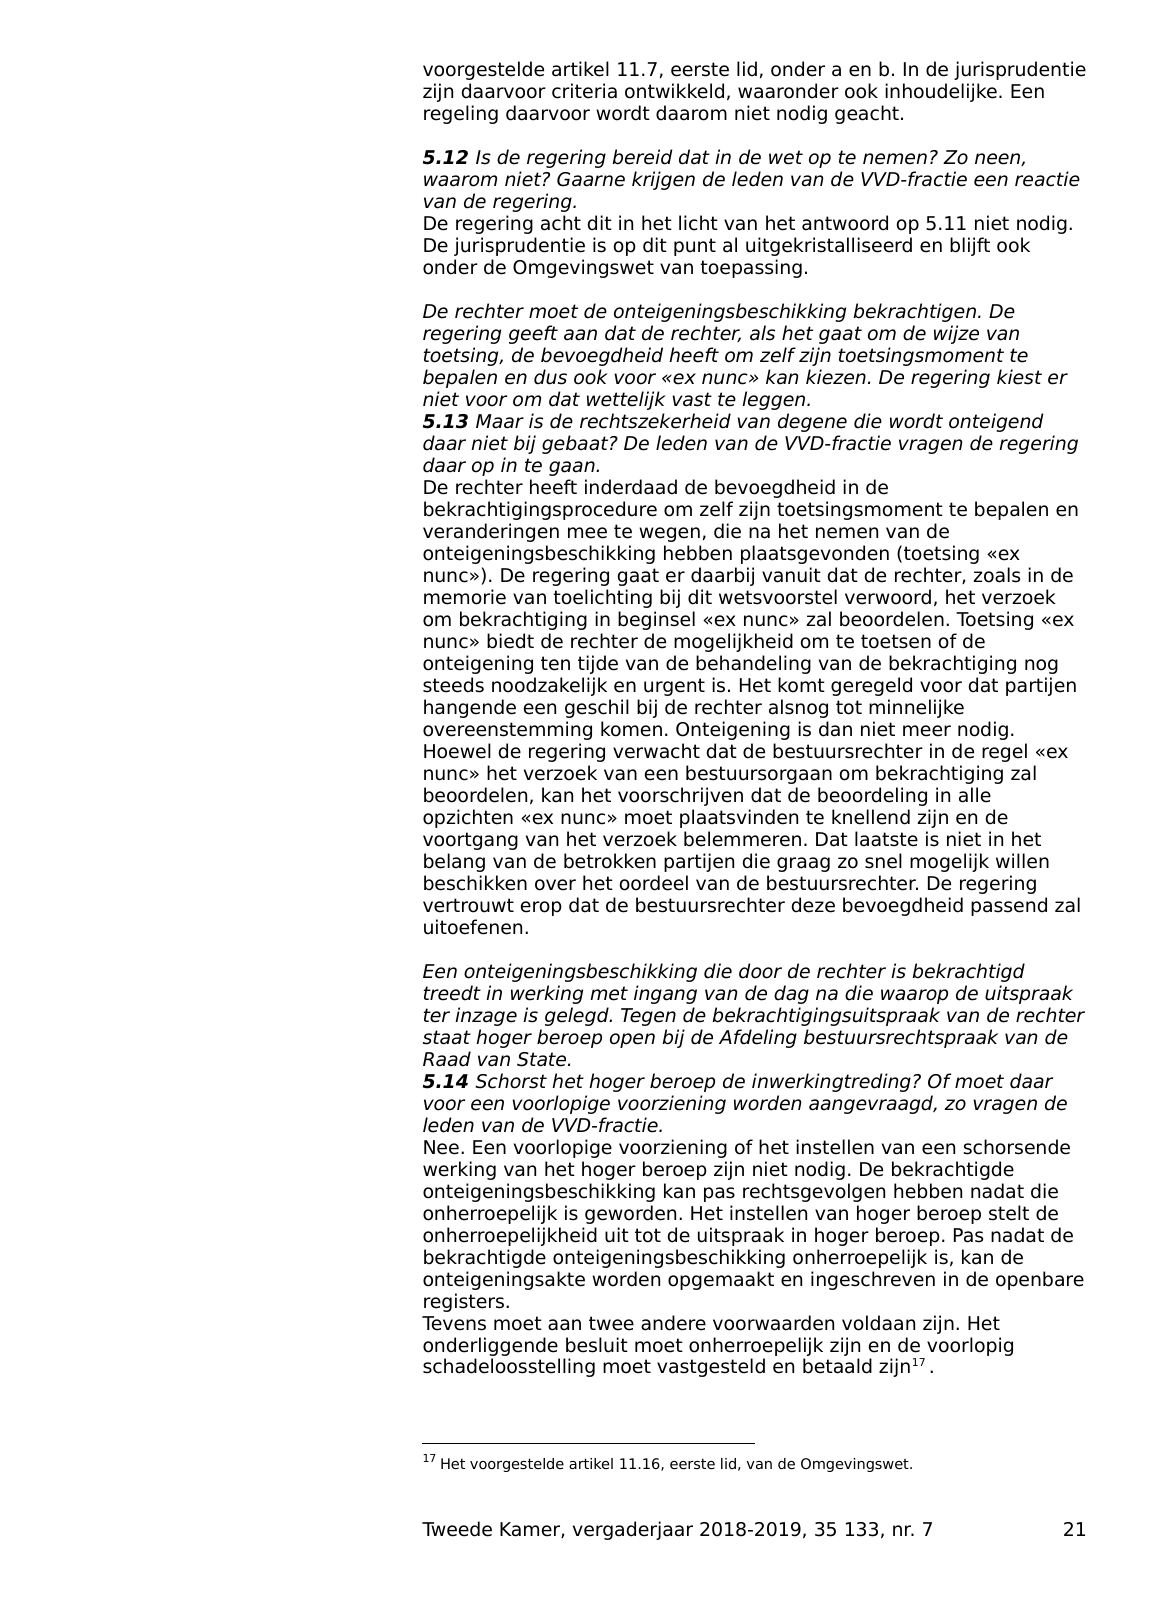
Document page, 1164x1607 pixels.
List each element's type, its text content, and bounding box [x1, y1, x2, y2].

text voorgestelde artikel 11.7, eerste lid, onder a en b. In de jurisprudentie zijn daarvoor criteria ontwikkeld, waaronder ook inhoudelijke. Een regeling daarvoor wordt daarom niet nodig geacht. [422, 59, 1087, 125]
text 5.14 Schorst het hoger beroep de inwerkingtreding? Of moet daar voor een voorlopige voorziening worden aangevraagd, zo vragen de leden van de VVD-fractie. [422, 1071, 1087, 1137]
text Nee. Een voorlopige voorziening of het instellen van een schorsende werking van het hoger beroep zijn niet nodig. De bekrachtigde onteigeningsbeschikking kan pas rechtsgevolgen hebben nadat die onherroepelijk is geworden. Het instellen van hoger beroep stelt de onherroepelijkheid uit tot de uitspraak in hoger beroep. Pas nadat de bekrachtigde onteigeningsbeschikking onherroepelijk is, kan de onteigeningsakte worden opgemaakt en ingeschreven in de openbare registers. [422, 1137, 1087, 1312]
text De rechter heeft inderdaad de bevoegdheid in de bekrachtigingsprocedure om zelf zijn toetsingsmoment te bepalen en veranderingen mee te wegen, die na het nemen van de onteigeningsbeschikking hebben plaatsgevonden (toetsing «ex nunc»). De regering gaat er daarbij vanuit dat de rechter, zoals in de memorie van toelichting bij dit wetsvoorstel verwoord, het verzoek om bekrachtiging in beginsel «ex nunc» zal beoordelen. Toetsing «ex nunc» biedt de rechter de mogelijkheid om te toetsen of de onteigening ten tijde van de behandeling van de bekrachtiging nog steeds noodzakelijk en urgent is. Het komt geregeld voor dat partijen hangende een geschil bij de rechter alsnog tot minnelijke overeenstemming komen. Onteigening is dan niet meer nodig. Hoewel de regering verwacht dat de bestuursrechter in de regel «ex nunc» het verzoek van een bestuursorgaan om bekrachtiging zal beoordelen, kan het voorschrijven dat de beoordeling in alle opzichten «ex nunc» moet plaatsvinden te knellend zijn en de voortgang van het verzoek belemmeren. Dat laatste is niet in het belang van de betrokken partijen die graag zo snel mogelijk willen beschikken over het oordeel van de bestuursrechter. De regering vertrouwt erop dat de bestuursrechter deze bevoegdheid passend zal uitoefenen. [422, 477, 1087, 939]
text 5.12 Is de regering bereid dat in de wet op te nemen? Zo neen, waarom niet? Gaarne krijgen de leden van de VVD-fractie een reactie van de regering. [422, 147, 1087, 213]
text Het voorgestelde artikel 11.16, eerste lid, van de Omgevingswet. [422, 1452, 1087, 1474]
text Tevens moet aan twee andere voorwaarden voldaan zijn. Het onderliggende besluit moet onherroepelijk zijn en de voorlopig schadeloosstelling moet vastgesteld en betaald zijn. [422, 1312, 1087, 1378]
text De regering acht dit in het licht van het antwoord op 5.11 niet nodig. De jurisprudentie is op dit punt al uitgekristalliseerd en blijft ook onder de Omgevingswet van toepassing. [422, 213, 1087, 279]
text Een onteigeningsbeschikking die door de rechter is bekrachtigd treedt in werking met ingang van de dag na die waarop de uitspraak ter inzage is gelegd. Tegen de bekrachtigingsuitspraak van de rechter staat hoger beroep open bij de Afdeling bestuursrechtspraak van de Raad van State. [422, 961, 1087, 1071]
text De rechter moet de onteigeningsbeschikking bekrachtigen. De regering geeft aan dat de rechter, als het gaat om de wijze van toetsing, de bevoegdheid heeft om zelf zijn toetsingsmoment te bepalen en dus ook voor «ex nunc» kan kiezen. De regering kiest er niet voor om dat wettelijk vast te leggen. [422, 301, 1087, 411]
text 5.13 Maar is de rechtszekerheid van degene die wordt onteigend daar niet bij gebaat? De leden van de VVD-fractie vragen de regering daar op in te gaan. [422, 411, 1087, 477]
